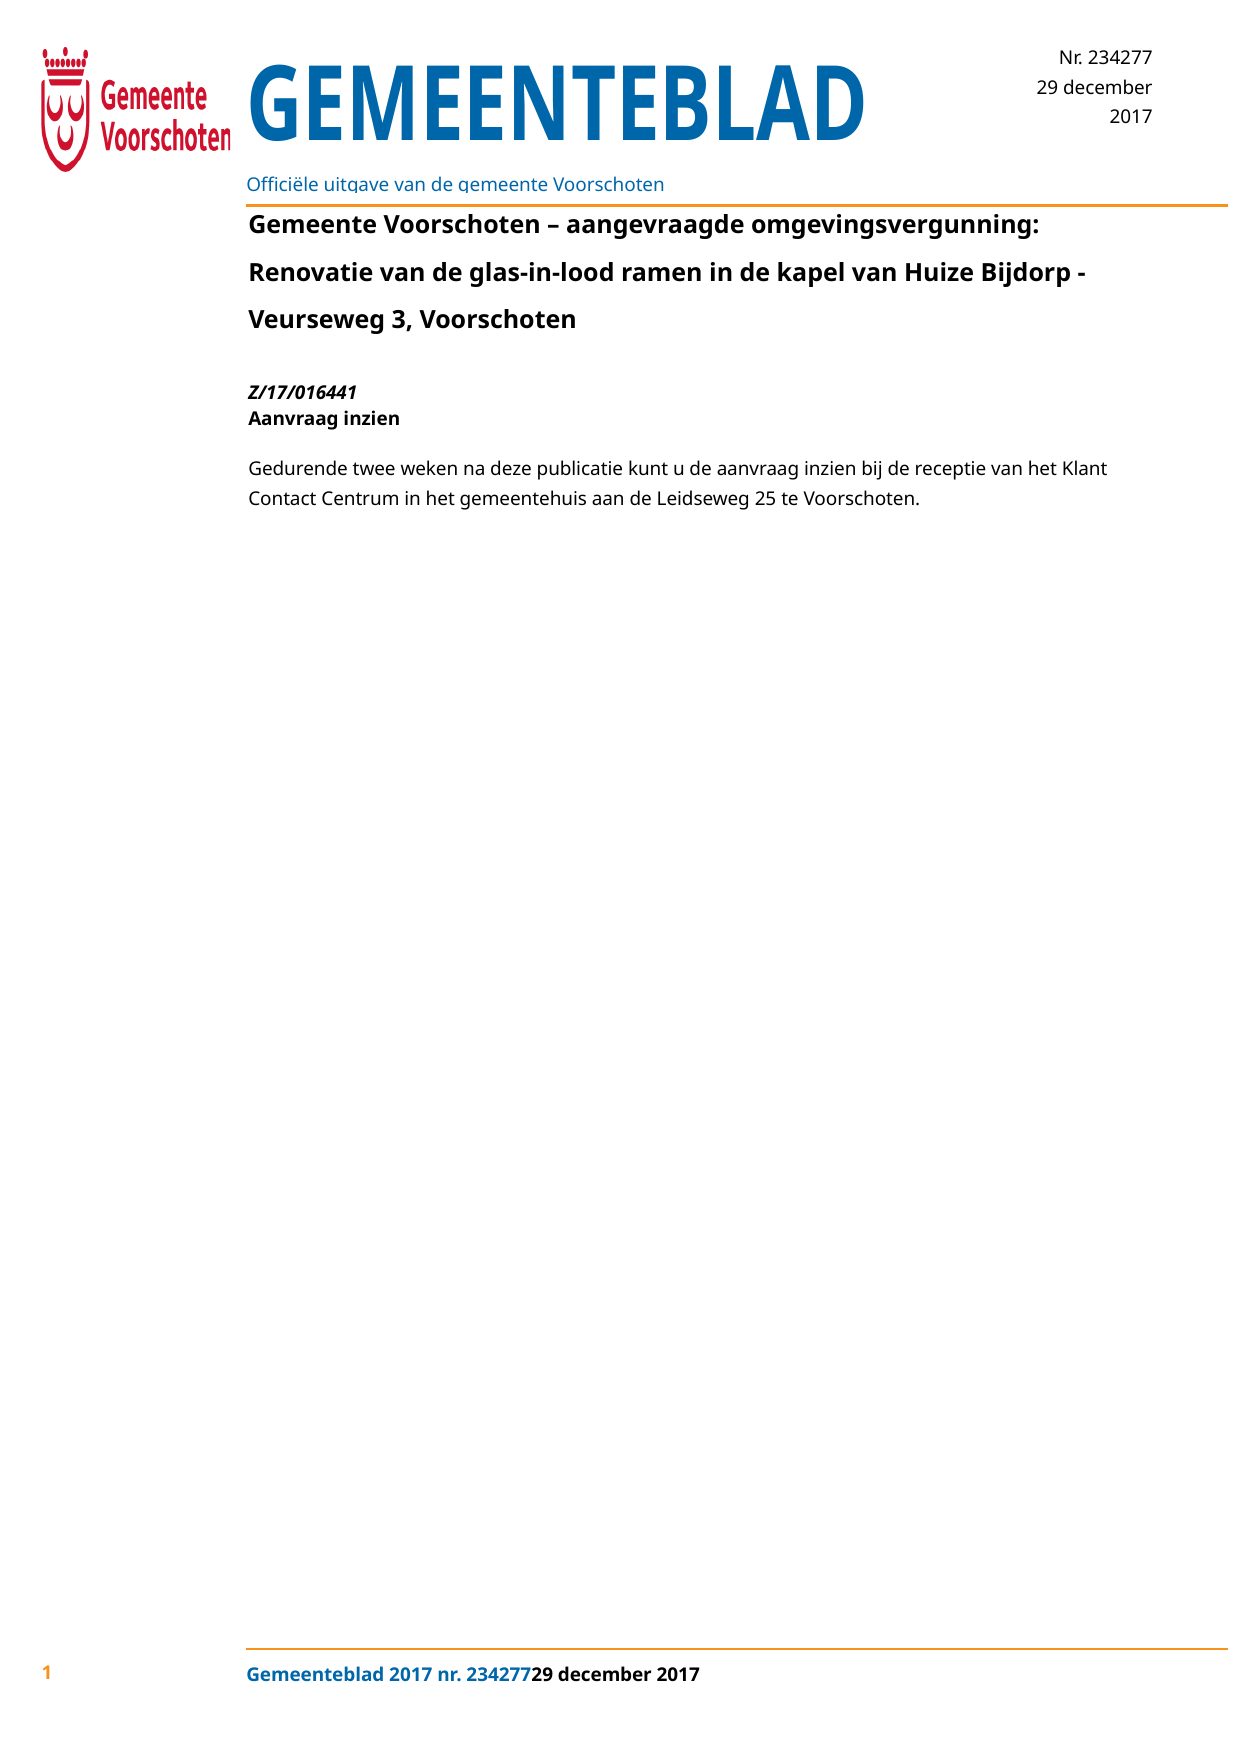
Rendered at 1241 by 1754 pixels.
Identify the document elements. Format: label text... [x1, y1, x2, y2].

text Aanvraag inzien [248, 405, 1152, 431]
text Gemeente Voorschoten – aangevraagde omgevingsvergunning: Renovatie van de glas-in-lood ramen in de kapel van Huize Bijdorp - Veurseweg 3, Voorschoten [248, 207, 1152, 336]
text Gedurende twee weken na deze publicatie kunt u de aanvraag inzien bij de receptie van het Klant Contact Centrum in het gemeentehuis aan de Leidseweg 25 te Voorschoten. [248, 455, 1152, 511]
picture [41, 47, 231, 172]
text Z/17/016441 [248, 379, 1152, 405]
